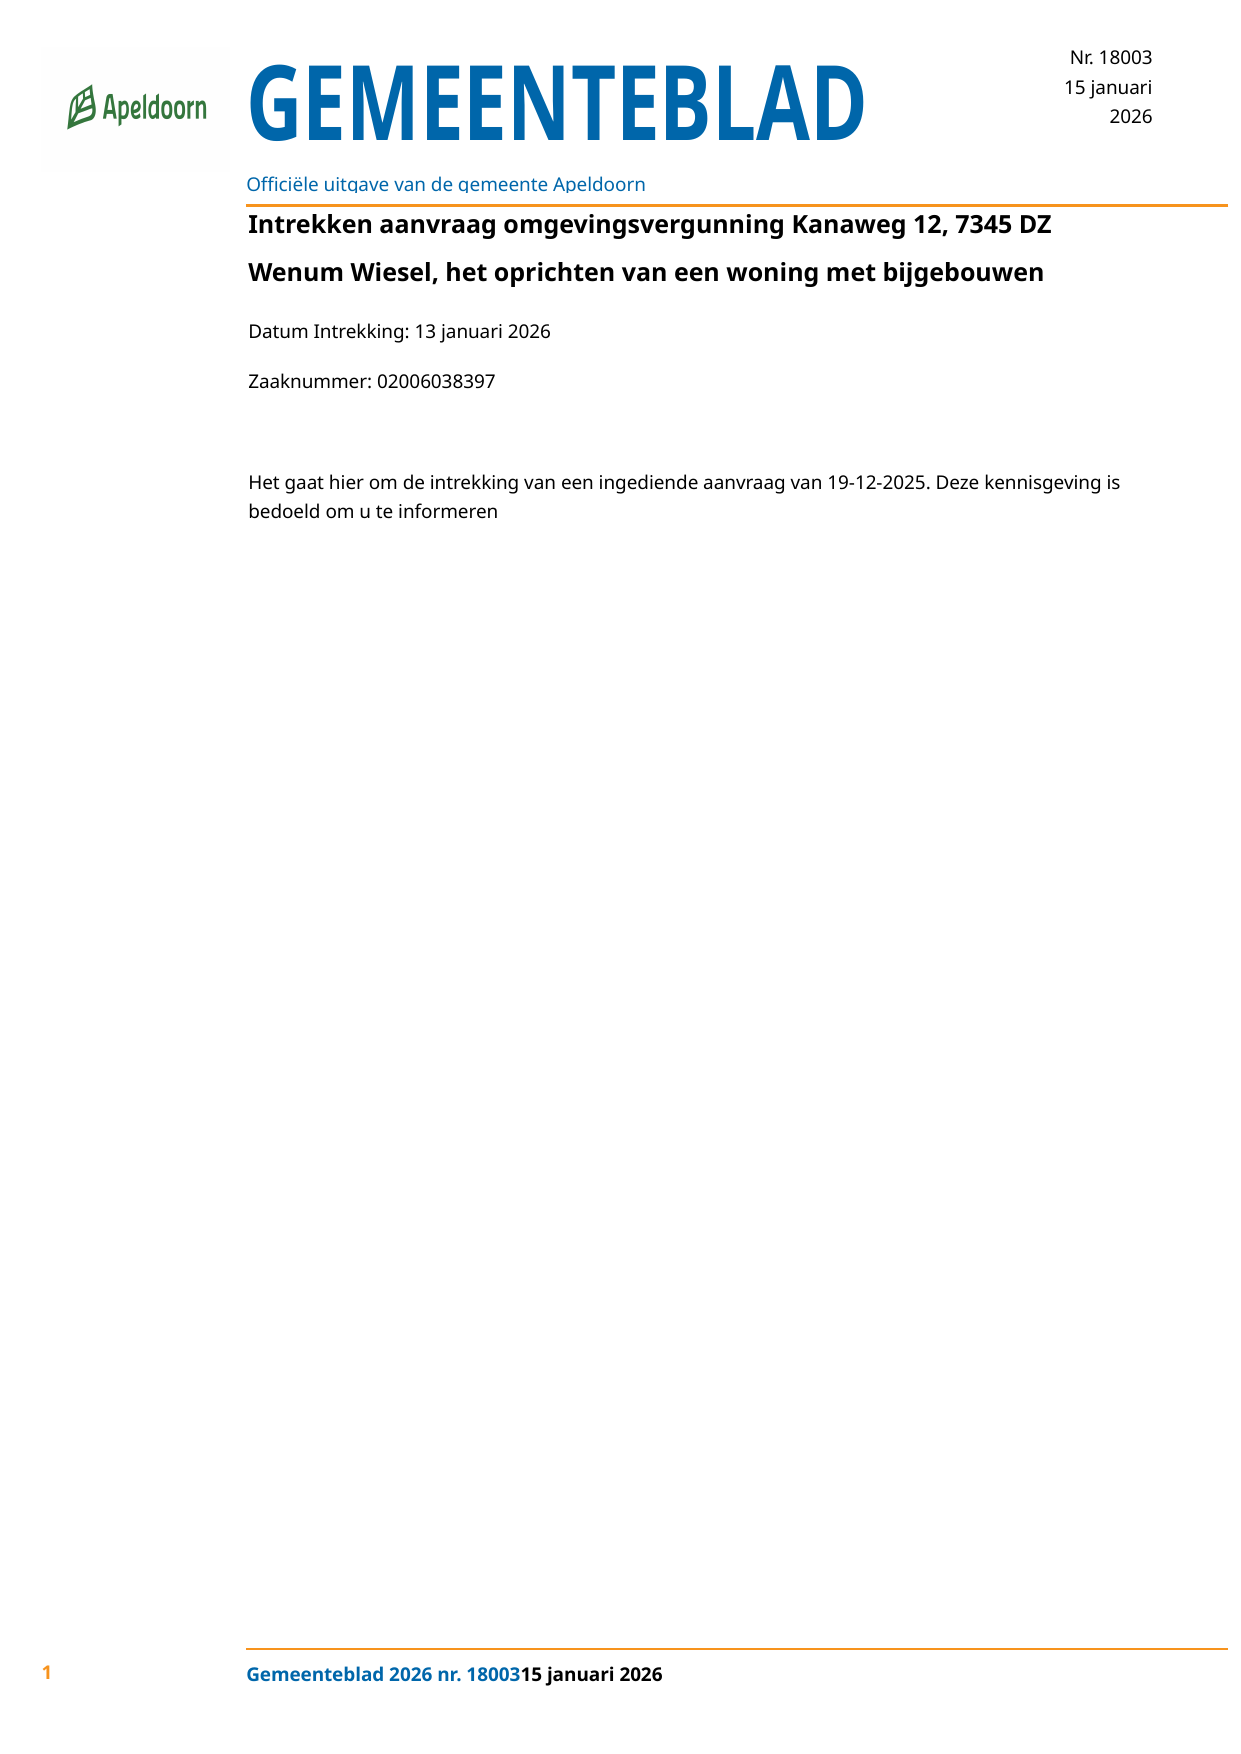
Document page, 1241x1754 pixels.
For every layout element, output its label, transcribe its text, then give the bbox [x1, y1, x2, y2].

picture [41, 47, 231, 172]
text Het gaat hier om de intrekking van een ingediende aanvraag van 19-12-2025. Deze kennisgeving is bedoeld om u te informeren [248, 469, 1152, 524]
text Datum Intrekking: 13 januari 2026 [248, 318, 1152, 344]
text Intrekken aanvraag omgevingsvergunning Kanaweg 12, 7345 DZ Wenum Wiesel, het oprichten van een woning met bijgebouwen [248, 207, 1152, 288]
text Zaaknummer: 02006038397 [248, 368, 1152, 394]
